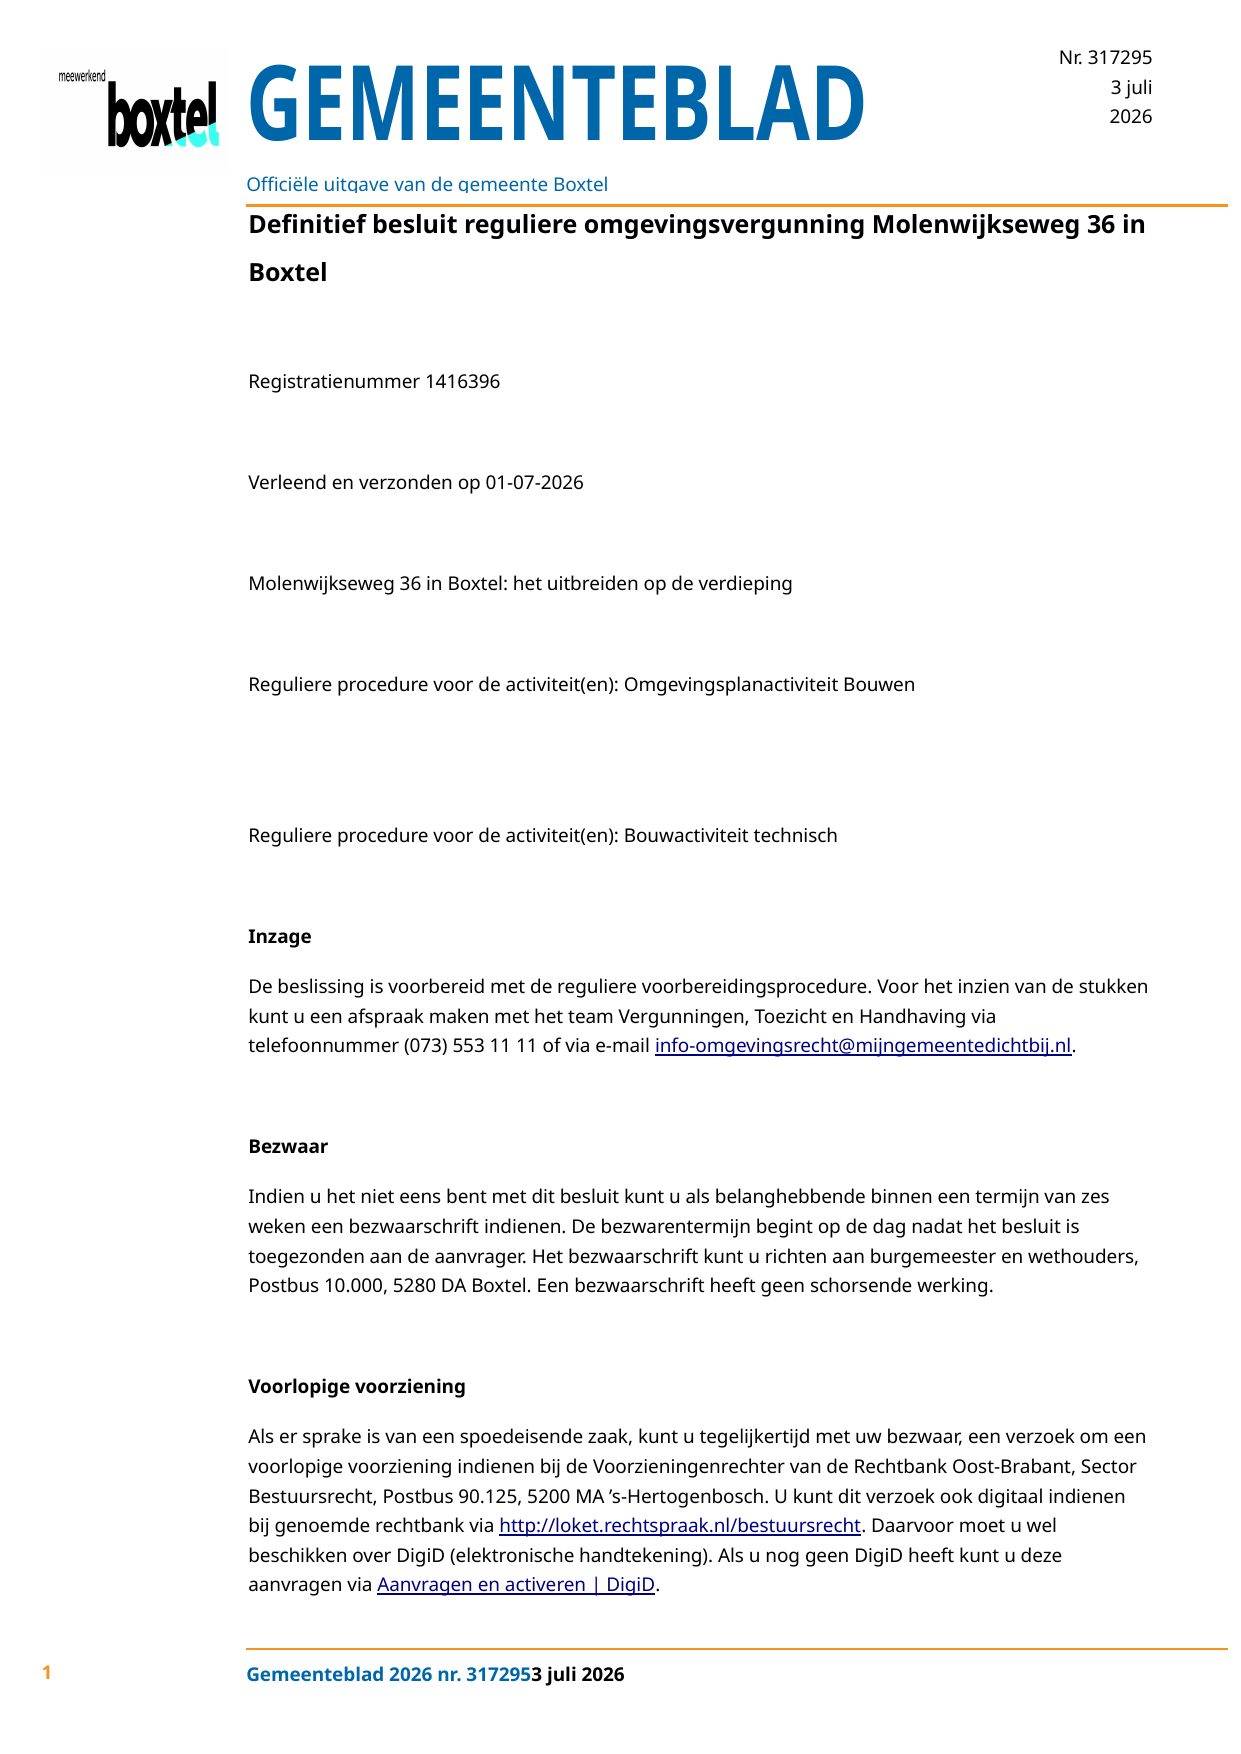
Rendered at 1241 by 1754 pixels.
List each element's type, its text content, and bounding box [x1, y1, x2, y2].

text Verleend en verzonden op 01-07-2026 [248, 469, 1152, 495]
text Inzage [248, 923, 1152, 949]
text Molenwijkseweg 36 in Boxtel: het uitbreiden op de verdieping [248, 570, 1152, 596]
text Reguliere procedure voor de activiteit(en): Bouwactiviteit technisch [248, 822, 1152, 848]
text Bezwaar [248, 1133, 1152, 1159]
text Als er sprake is van een spoedeisende zaak, kunt u tegelijkertijd met uw bezwaar, een verzoek om een voorlopige voorziening indienen bij de Voorzieningenrechter van de Rechtbank Oost-Brabant, Sector Bestuursrecht, Postbus 90.125, 5200 MA ’s-Hertogenbosch. U kunt dit verzoek ook digitaal indienen bij genoemde rechtbank via http://loket.rechtspraak.nl/bestuursrecht. Daarvoor moet u wel beschikken over DigiD (elektronische handtekening). Als u nog geen DigiD heeft kunt u deze aanvragen via Aanvragen en activeren | DigiD. [248, 1424, 1152, 1597]
text Reguliere procedure voor de activiteit(en): Omgevingsplanactiviteit Bouwen [248, 671, 1152, 697]
text De beslissing is voorbereid met de reguliere voorbereidingsprocedure. Voor het inzien van de stukken kunt u een afspraak maken met het team Vergunningen, Toezicht en Handhaving via telefoonnummer (073) 553 11 11 of via e-mail info-omgevingsrecht@mijngemeentedichtbij.nl. [248, 973, 1152, 1058]
text Indien u het niet eens bent met dit besluit kunt u als belanghebbende binnen een termijn van zes weken een bezwaarschrift indienen. De bezwarentermijn begint op de dag nadat het besluit is toegezonden aan de aanvrager. Het bezwaarschrift kunt u richten aan burgemeester en wethouders, Postbus 10.000, 5280 DA Boxtel. Een bezwaarschrift heeft geen schorsende werking. [248, 1184, 1152, 1298]
text Definitief besluit reguliere omgevingsvergunning Molenwijkseweg 36 in Boxtel [248, 207, 1152, 288]
text Voorlopige voorziening [248, 1373, 1152, 1399]
text Registratienummer 1416396 [248, 368, 1152, 394]
picture [41, 47, 231, 172]
